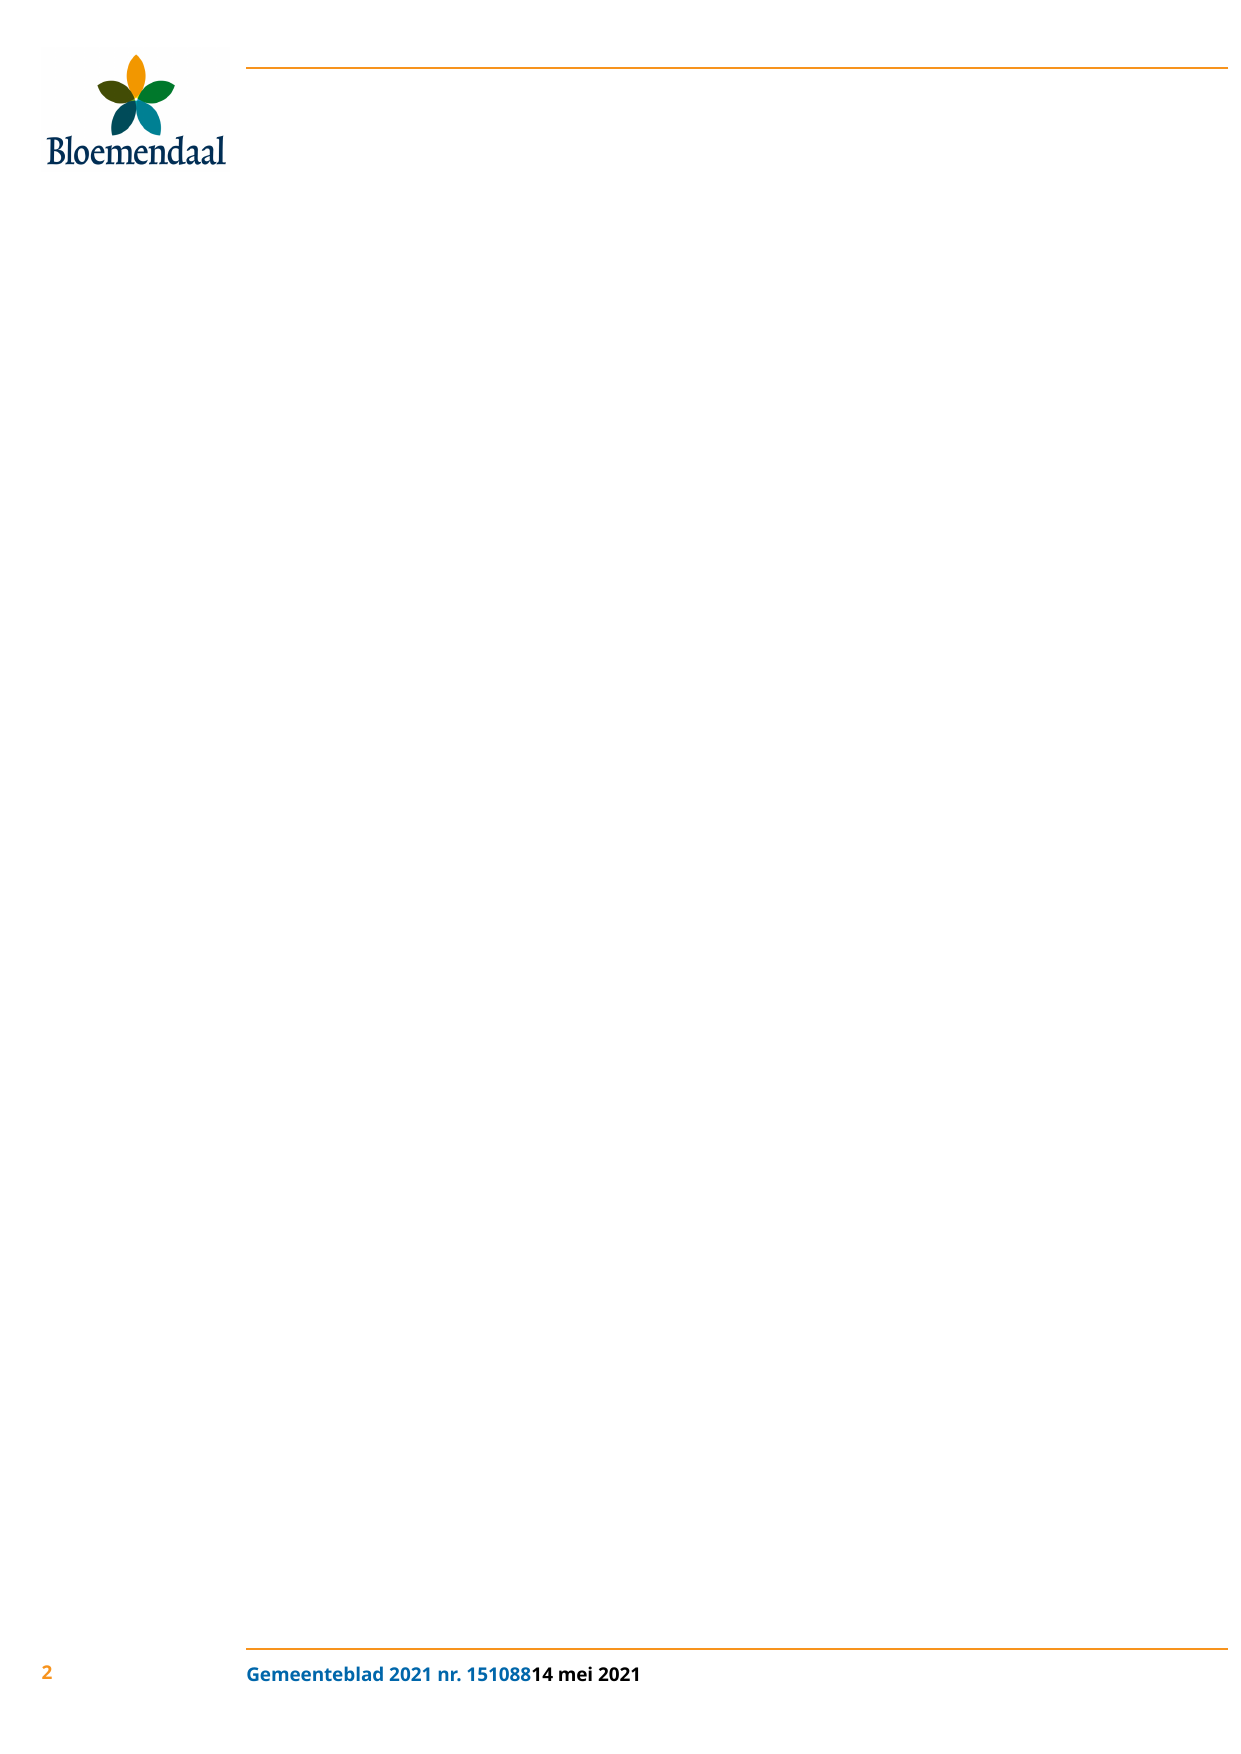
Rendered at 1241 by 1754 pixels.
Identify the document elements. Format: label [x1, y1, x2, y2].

picture [41, 47, 231, 172]
